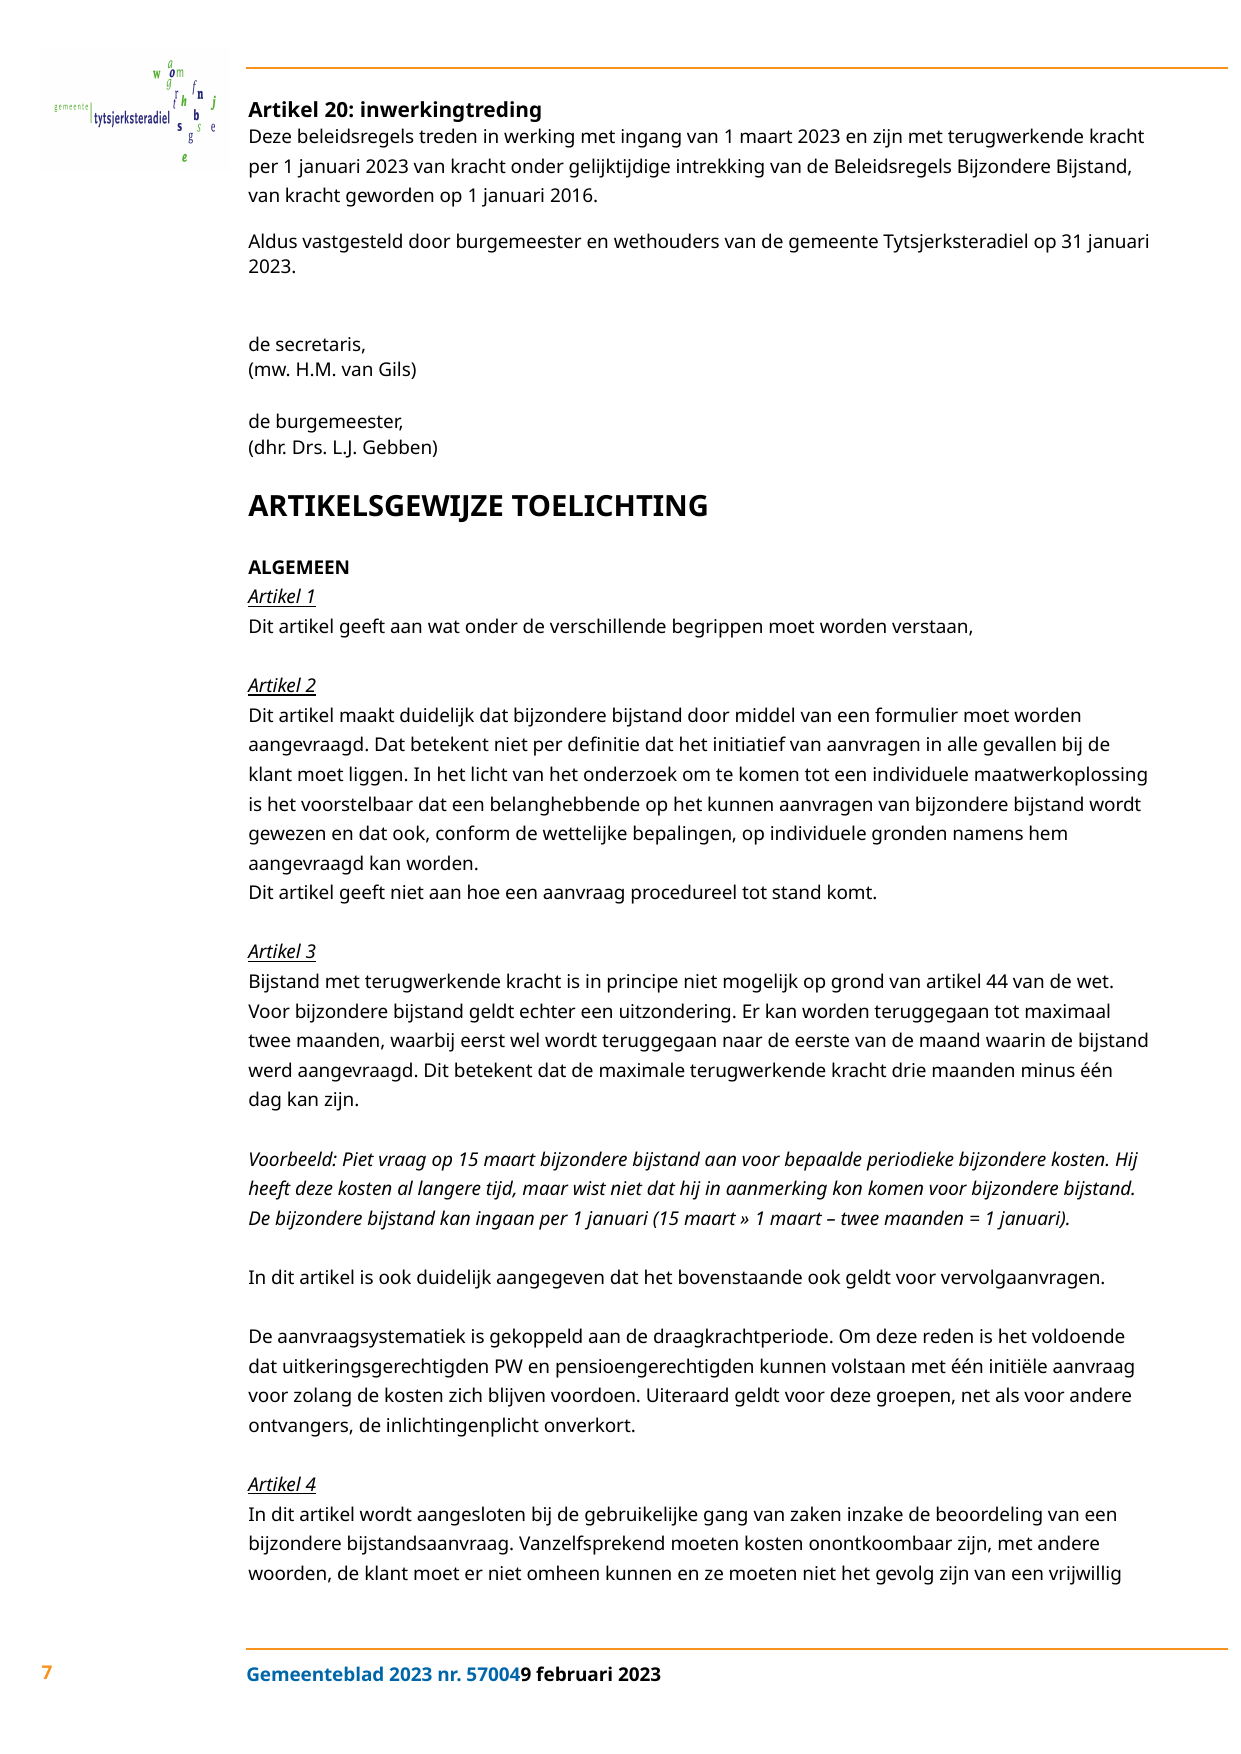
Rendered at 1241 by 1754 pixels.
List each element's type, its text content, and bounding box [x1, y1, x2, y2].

text Voorbeeld: Piet vraag op 15 maart bijzondere bijstand aan voor bepaalde periodieke bijzondere kosten. Hij heeft deze kosten al langere tijd, maar wist niet dat hij in aanmerking kon komen voor bijzondere bijstand. De bijzondere bijstand kan ingaan per 1 januari (15 maart » 1 maart – twee maanden = 1 januari). [248, 1146, 1152, 1231]
text Artikel 20: inwerkingtreding [248, 95, 1152, 123]
text Artikel 4 [248, 1471, 1152, 1497]
text ALGEMEEN [248, 554, 1152, 580]
text (mw. H.M. van Gils) [248, 357, 1152, 382]
text Dit artikel geeft aan wat onder de verschillende begrippen moet worden verstaan, [248, 613, 1152, 639]
text de secretaris, [248, 331, 1152, 357]
text In dit artikel is ook duidelijk aangegeven dat het bovenstaande ook geldt voor vervolgaanvragen. [248, 1264, 1152, 1290]
text Aldus vastgesteld door burgemeester en wethouders van de gemeente Tytsjerksteradiel op 31 januari 2023. [248, 228, 1152, 279]
text ARTIKELSGEWIJZE TOELICHTING [248, 485, 1152, 525]
text (dhr. Drs. L.J. Gebben) [248, 434, 1152, 459]
text Bijstand met terugwerkende kracht is in principe niet mogelijk op grond van artikel 44 van de wet. Voor bijzondere bijstand geldt echter een uitzondering. Er kan worden teruggegaan tot maximaal twee maanden, waarbij eerst wel wordt teruggegaan naar de eerste van de maand waarin de bijstand werd aangevraagd. Dit betekent dat de maximale terugwerkende kracht drie maanden minus één dag kan zijn. [248, 968, 1152, 1112]
text Deze beleidsregels treden in werking met ingang van 1 maart 2023 en zijn met terugwerkende kracht per 1 januari 2023 van kracht onder gelijktijdige intrekking van de Beleidsregels Bijzondere Bijstand, van kracht geworden op 1 januari 2016. [248, 123, 1152, 208]
text Dit artikel geeft niet aan hoe een aanvraag procedureel tot stand komt. [248, 879, 1152, 905]
text de burgemeester, [248, 408, 1152, 434]
text Artikel 3 [248, 939, 1152, 964]
text Artikel 1 [248, 584, 1152, 609]
text De aanvraagsystematiek is gekoppeld aan de draagkrachtperiode. Om deze reden is het voldoende dat uitkeringsgerechtigden PW en pensioengerechtigden kunnen volstaan met één initiële aanvraag voor zolang de kosten zich blijven voordoen. Uiteraard geldt voor deze groepen, net als voor andere ontvangers, de inlichtingenplicht onverkort. [248, 1323, 1152, 1438]
text Artikel 2 [248, 672, 1152, 698]
text Dit artikel maakt duidelijk dat bijzondere bijstand door middel van een formulier moet worden aangevraagd. Dat betekent niet per definitie dat het initiatief van aanvragen in alle gevallen bij de klant moet liggen. In het licht van het onderzoek om te komen tot een individuele maatwerkoplossing is het voorstelbaar dat een belanghebbende op het kunnen aanvragen van bijzondere bijstand wordt gewezen en dat ook, conform de wettelijke bepalingen, op individuele gronden namens hem aangevraagd kan worden. [248, 702, 1152, 876]
text In dit artikel wordt aangesloten bij de gebruikelijke gang van zaken inzake de beoordeling van een bijzondere bijstandsaanvraag. Vanzelfsprekend moeten kosten onontkoombaar zijn, met andere woorden, de klant moet er niet omheen kunnen en ze moeten niet het gevolg zijn van een vrijwillig [248, 1501, 1152, 1586]
picture [41, 47, 231, 172]
